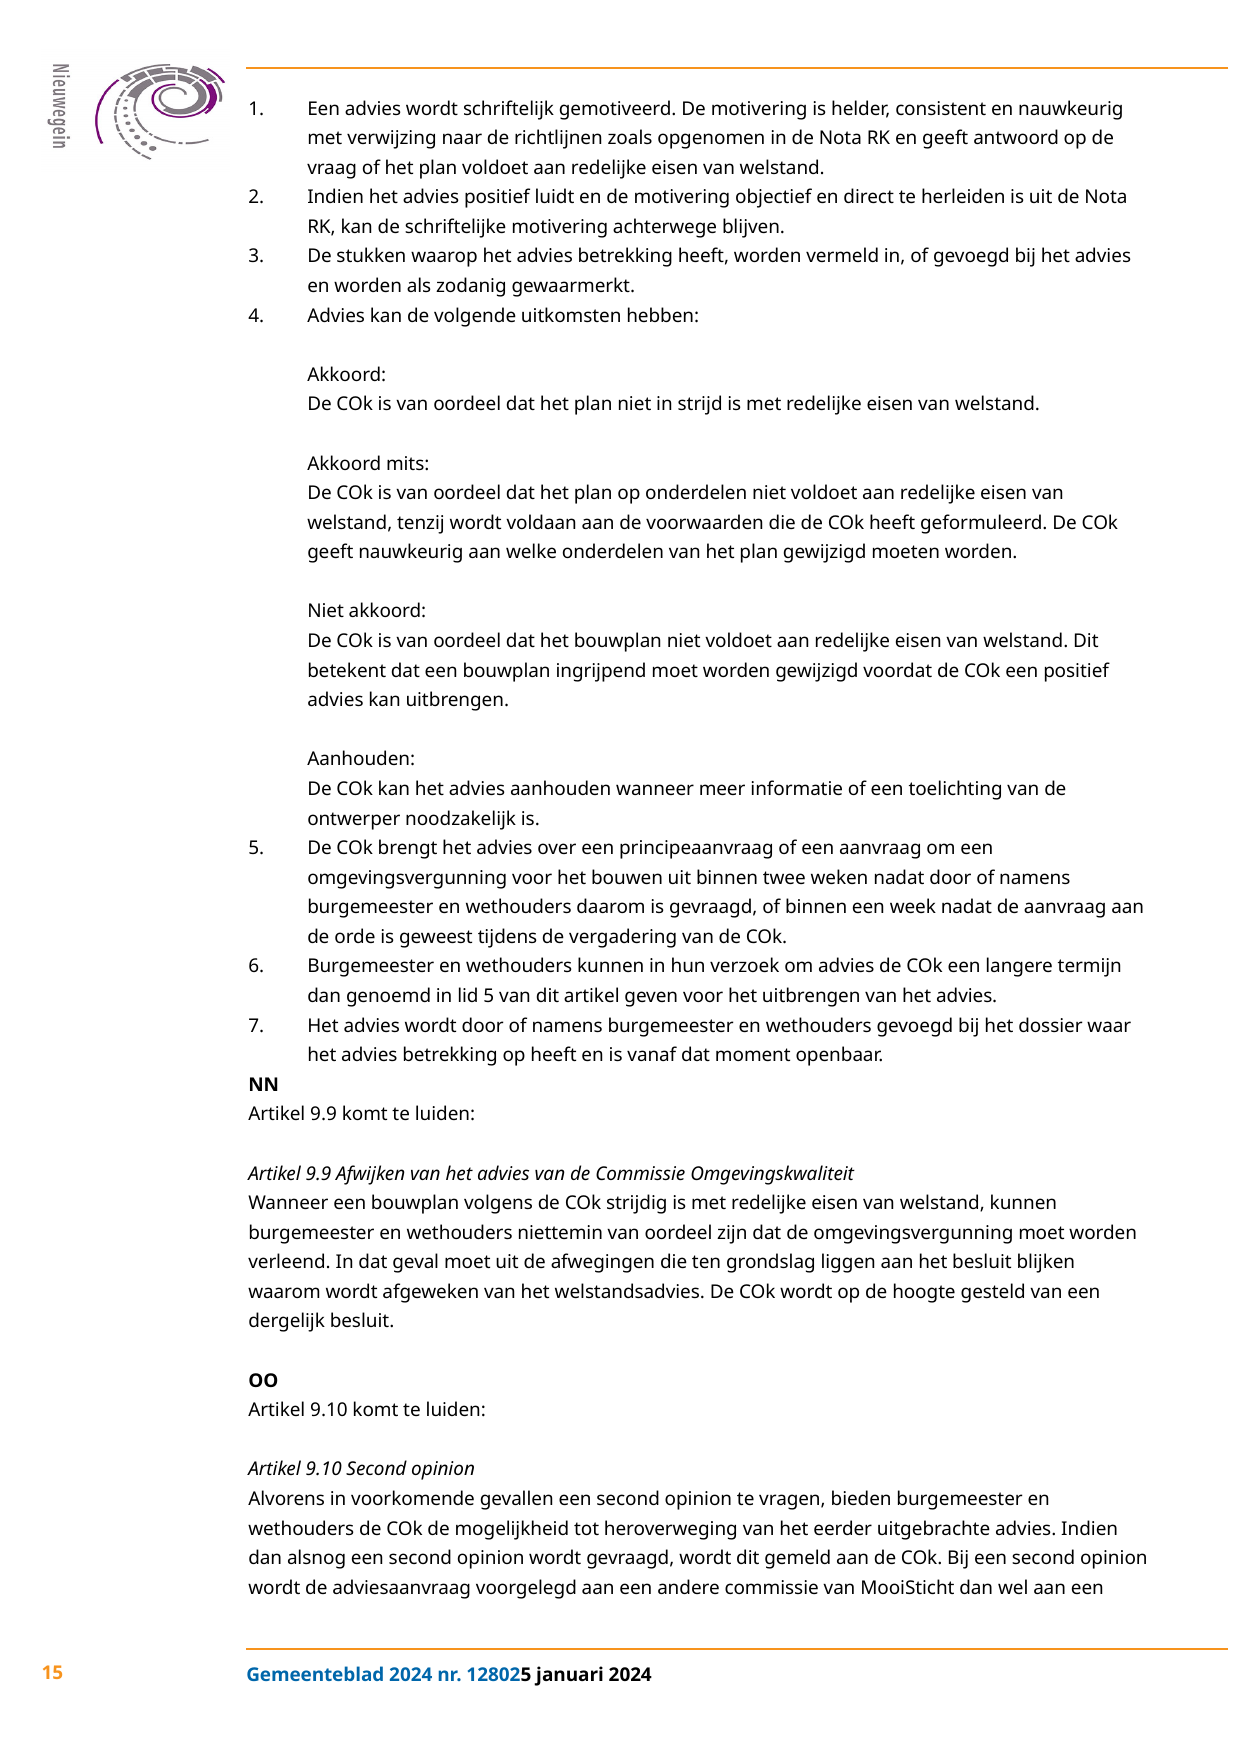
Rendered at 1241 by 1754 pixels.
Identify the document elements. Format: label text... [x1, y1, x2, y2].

list De COk is van oordeel dat het plan niet in strijd is met redelijke eisen van welstand. [248, 391, 1152, 416]
text Artikel 9.9 Afwijken van het advies van de Commissie Omgevingskwaliteit [248, 1160, 1152, 1186]
list De COk is van oordeel dat het plan op onderdelen niet voldoet aan redelijke eisen van welstand, tenzij wordt voldaan aan de voorwaarden die de COk heeft geformuleerd. De COk geeft nauwkeurig aan welke onderdelen van het plan gewijzigd moeten worden. [248, 479, 1152, 564]
list De COk is van oordeel dat het bouwplan niet voldoet aan redelijke eisen van welstand. Dit betekent dat een bouwplan ingrijpend moet worden gewijzigd voordat de COk een positief advies kan uitbrengen. [248, 627, 1152, 712]
list Het advies wordt door of namens burgemeester en wethouders gevoegd bij het dossier waar het advies betrekking op heeft en is vanaf dat moment openbaar. [248, 1012, 1152, 1067]
list Burgemeester en wethouders kunnen in hun verzoek om advies de COk een langere termijn dan genoemd in lid 5 van dit artikel geven voor het uitbrengen van het advies. [248, 953, 1152, 1008]
list Indien het advies positief luidt en de motivering objectief en direct te herleiden is uit de Nota RK, kan de schriftelijke motivering achterwege blijven. [248, 183, 1152, 239]
list Een advies wordt schriftelijk gemotiveerd. De motivering is helder, consistent en nauwkeurig met verwijzing naar de richtlijnen zoals opgenomen in de Nota RK en geeft antwoord op de vraag of het plan voldoet aan redelijke eisen van welstand. [248, 95, 1152, 180]
list De COk brengt het advies over een principeaanvraag of een aanvraag om een omgevingsvergunning voor het bouwen uit binnen twee weken nadat door of namens burgemeester en wethouders daarom is gevraagd, of binnen een week nadat de aanvraag aan de orde is geweest tijdens de vergadering van de COk. [248, 834, 1152, 949]
list De COk kan het advies aanhouden wanneer meer informatie of een toelichting van de ontwerper noodzakelijk is. [248, 775, 1152, 831]
list Aanhouden: [248, 746, 1152, 771]
list De stukken waarop het advies betrekking heeft, worden vermeld in, of gevoegd bij het advies en worden als zodanig gewaarmerkt. [248, 243, 1152, 298]
text Wanneer een bouwplan volgens de COk strijdig is met redelijke eisen van welstand, kunnen burgemeester en wethouders niettemin van oordeel zijn dat de omgevingsvergunning moet worden verleend. In dat geval moet uit de afwegingen die ten grondslag liggen aan het besluit blijken waarom wordt afgeweken van het welstandsadvies. De COk wordt op de hoogte gesteld van een dergelijk besluit. [248, 1189, 1152, 1333]
text Artikel 9.10 Second opinion [248, 1456, 1152, 1481]
text Artikel 9.10 komt te luiden: [248, 1396, 1152, 1422]
list Akkoord mits: [248, 450, 1152, 476]
list Akkoord: [248, 361, 1152, 387]
text OO [248, 1367, 1152, 1393]
list Advies kan de volgende uitkomsten hebben: [248, 302, 1152, 328]
list Niet akkoord: [248, 598, 1152, 623]
text NN [248, 1071, 1152, 1097]
text Artikel 9.9 komt te luiden: [248, 1101, 1152, 1126]
text Alvorens in voorkomende gevallen een second opinion te vragen, bieden burgemeester en wethouders de COk de mogelijkheid tot heroverweging van het eerder uitgebrachte advies. Indien dan alsnog een second opinion wordt gevraagd, wordt dit gemeld aan de COk. Bij een second opinion wordt de adviesaanvraag voorgelegd aan een andere commissie van MooiSticht dan wel aan een [248, 1485, 1152, 1600]
picture [41, 47, 231, 172]
